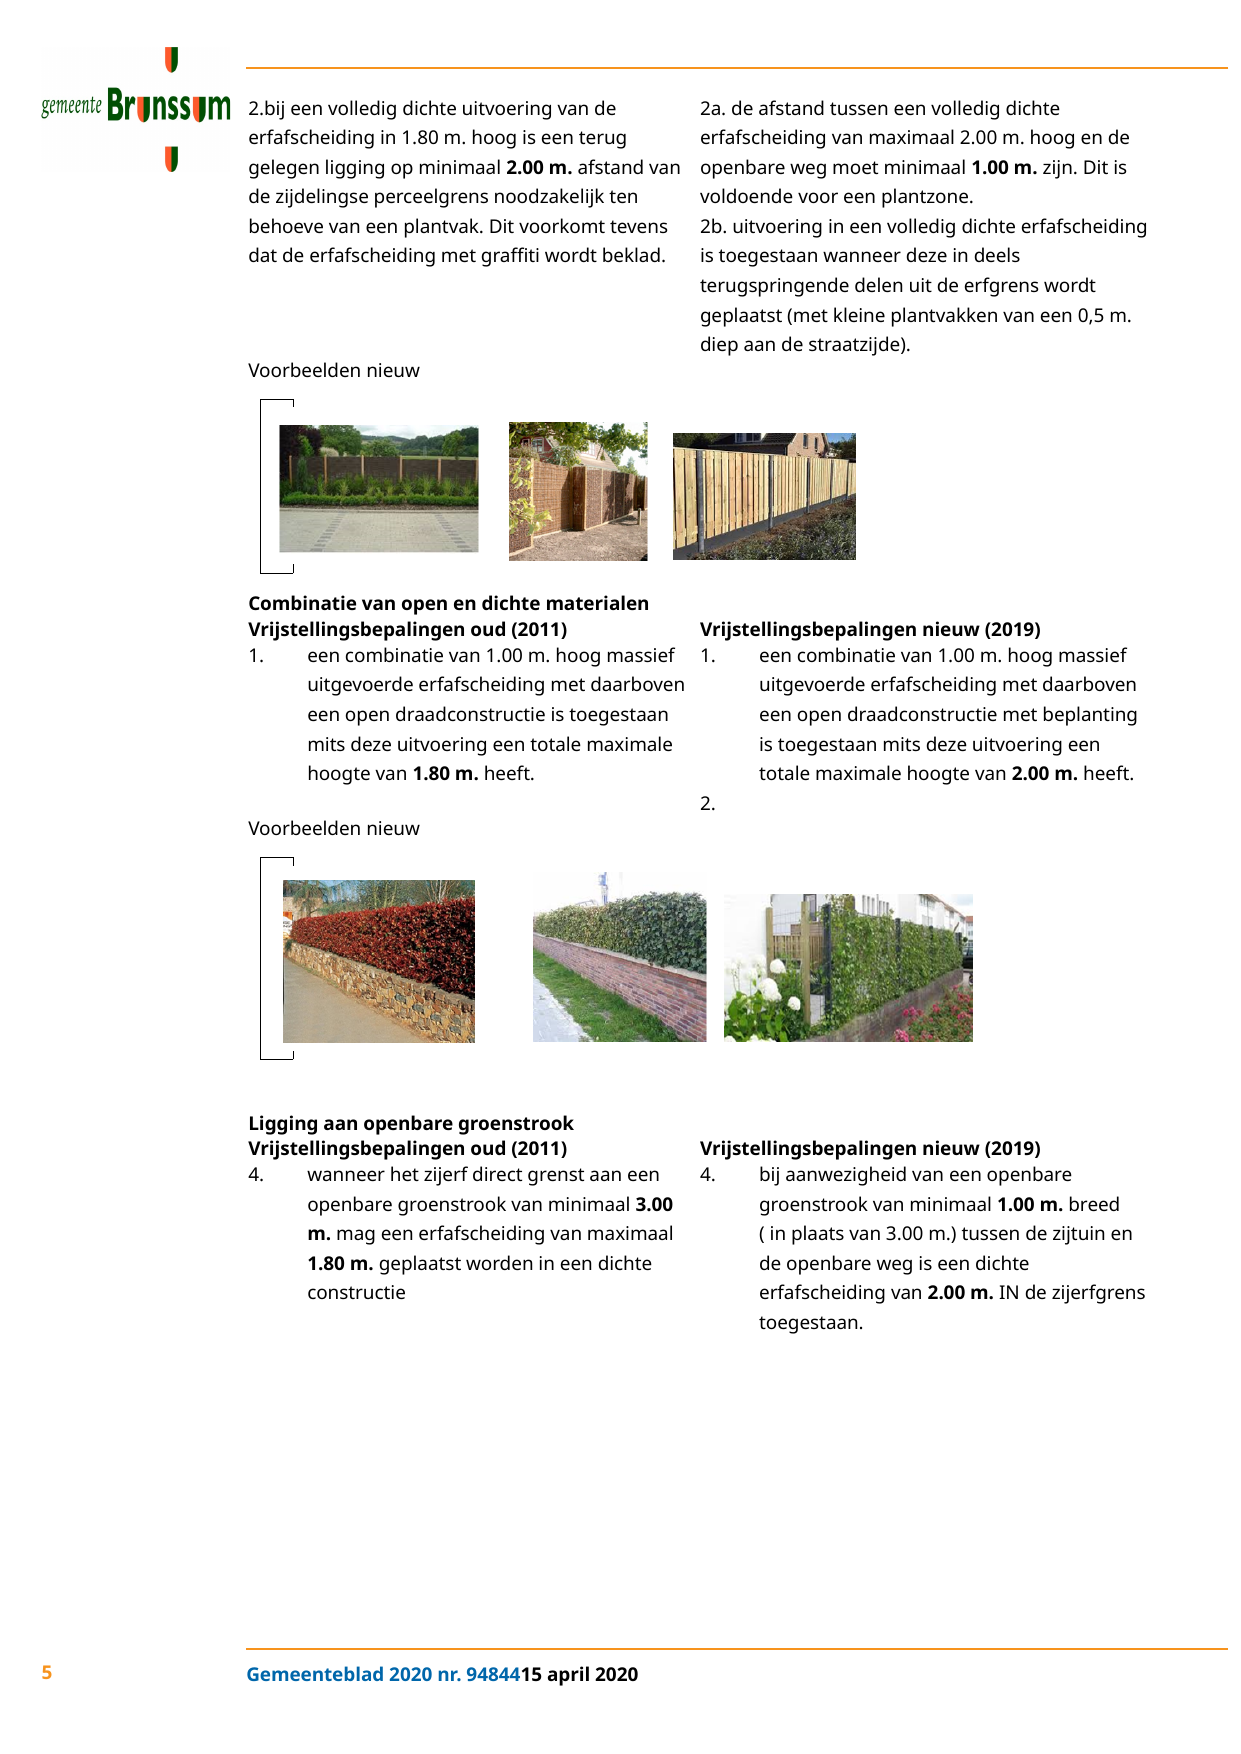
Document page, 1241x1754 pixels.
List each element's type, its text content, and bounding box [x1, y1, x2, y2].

table_cell Voorbeelden nieuw [248, 816, 1152, 1077]
table_cell Vrijstellingsbepalingen nieuw (2019) [700, 1135, 1152, 1161]
table_cell Vrijstellingsbepalingen oud (2011) [248, 1135, 700, 1161]
table_cell bij aanwezigheid van een openbare groenstrook van minimaal 1.00 m. breed ( in plaats van 3.00 m.) tussen de zijtuin en de openbare weg is een dichte erfafscheiding van 2.00 m. IN de zijerfgrens toegestaan. [700, 1161, 1152, 1335]
table_cell Vrijstellingsbepalingen nieuw (2019) [700, 616, 1152, 642]
table_header Ligging aan openbare groenstrook [248, 1110, 1152, 1135]
picture [41, 47, 231, 172]
table_cell Voorbeelden nieuw [248, 357, 1152, 591]
table_cell Combinatie van open en dichte materialen [248, 591, 1152, 616]
table_cell Vrijstellingsbepalingen oud (2011) [248, 616, 700, 642]
table_cell een combinatie van 1.00 m. hoog massief uitgevoerde erfafscheiding met daarboven een open draadconstructie is toegestaan mits deze uitvoering een totale maximale hoogte van 1.80 m. heeft. [248, 642, 700, 816]
table_cell 2a. de afstand tussen een volledig dichte erfafscheiding van maximaal 2.00 m. hoog en de openbare weg moet minimaal 1.00 m. zijn. Dit is voldoende voor een plantzone. 2b. uitvoering in een volledig dichte erfafscheiding is toegestaan wanneer deze in deels terugspringende delen uit de erfgrens wordt geplaatst (met kleine plantvakken van een 0,5 m. diep aan de straatzijde). [700, 95, 1152, 357]
table_cell 2.bij een volledig dichte uitvoering van de erfafscheiding in 1.80 m. hoog is een terug gelegen ligging op minimaal 2.00 m. afstand van de zijdelingse perceelgrens noodzakelijk ten behoeve van een plantvak. Dit voorkomt tevens dat de erfafscheiding met graffiti wordt beklad. [248, 95, 700, 357]
table_cell wanneer het zijerf direct grenst aan een openbare groenstrook van minimaal 3.00 m. mag een erfafscheiding van maximaal 1.80 m. geplaatst worden in een dichte constructie [248, 1161, 700, 1335]
picture [268, 407, 860, 564]
table_cell een combinatie van 1.00 m. hoog massief uitgevoerde erfafscheiding met daarboven een open draadconstructie met beplanting is toegestaan mits deze uitvoering een totale maximale hoogte van 2.00 m. heeft. [700, 642, 1152, 816]
picture [268, 866, 978, 1051]
